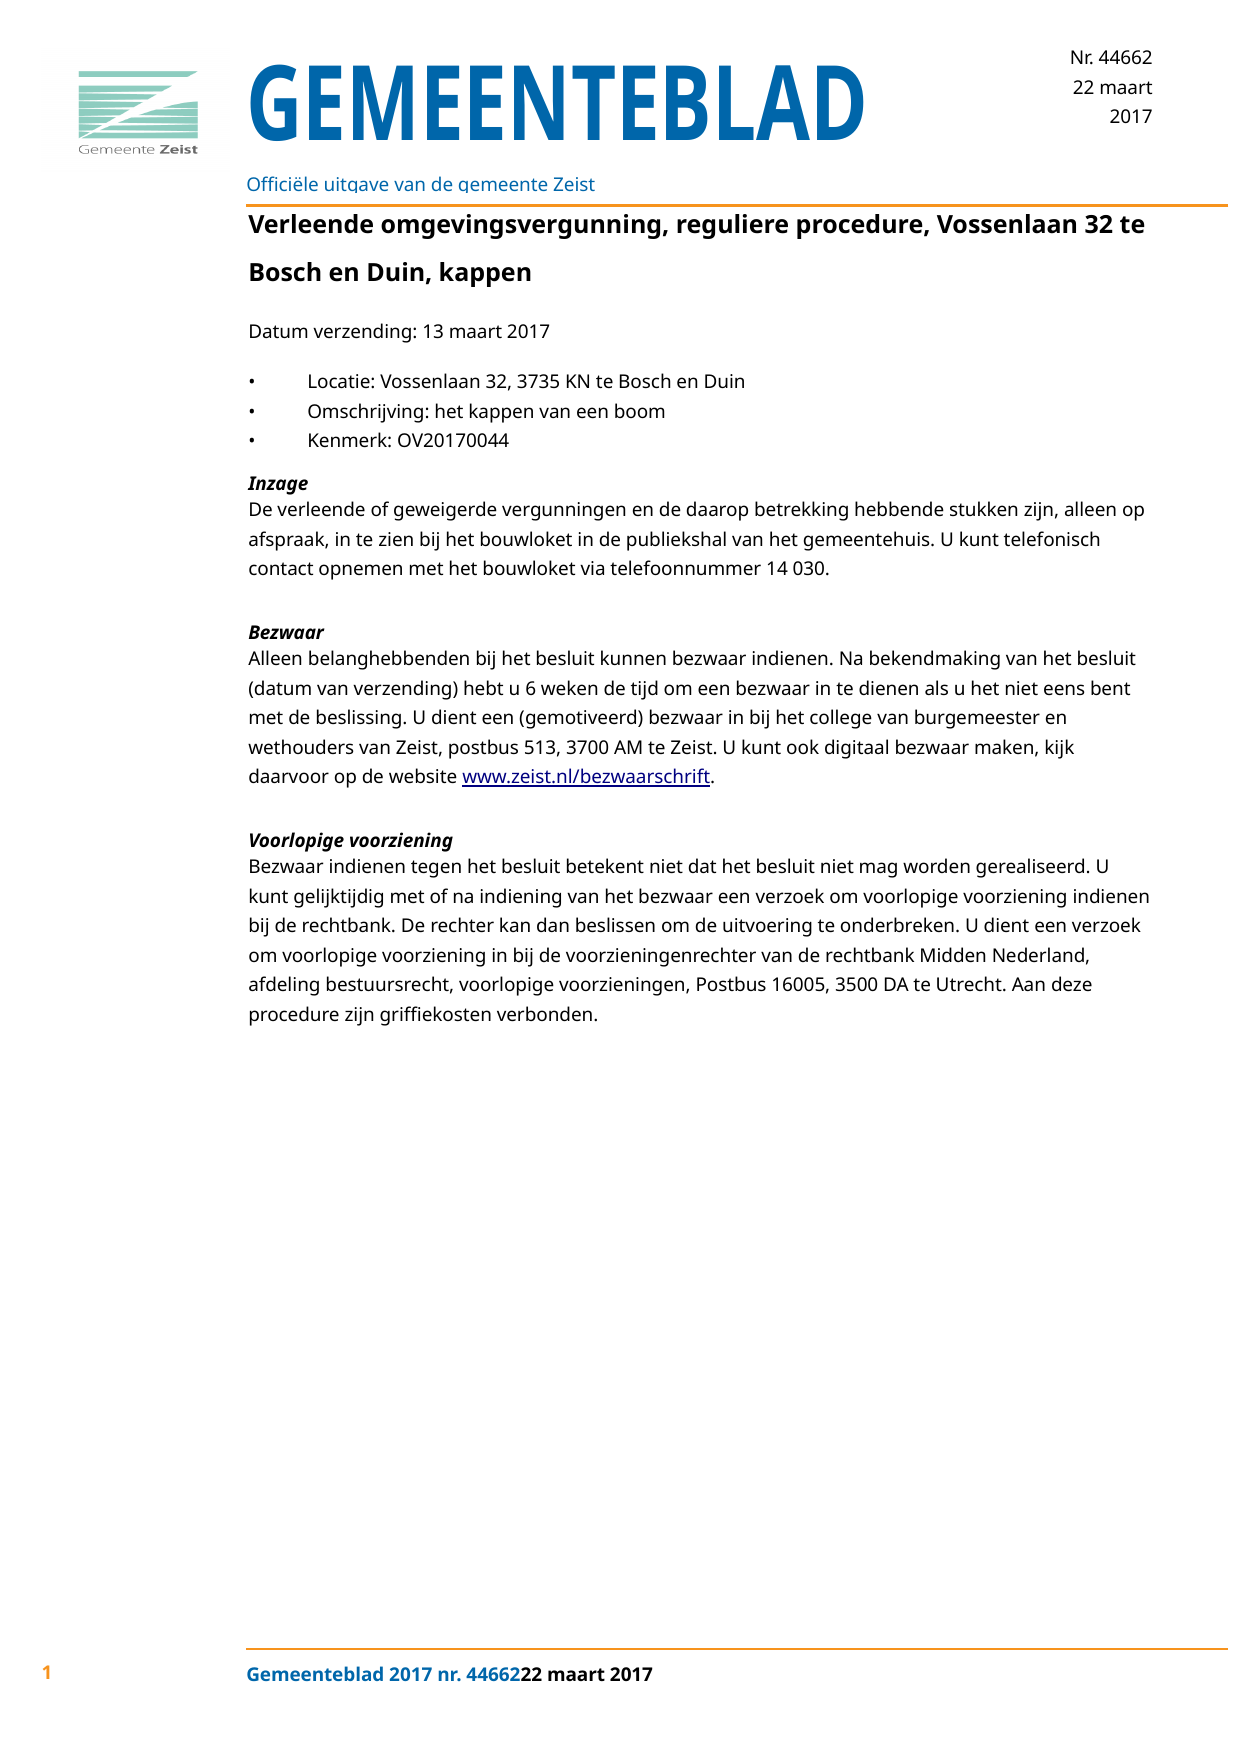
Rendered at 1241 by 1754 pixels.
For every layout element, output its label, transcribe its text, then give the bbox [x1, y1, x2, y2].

text Datum verzending: 13 maart 2017 [248, 318, 1152, 344]
text Voorlopige voorziening [248, 827, 1152, 853]
text Alleen belanghebbenden bij het besluit kunnen bezwaar indienen. Na bekendmaking van het besluit (datum van verzending) hebt u 6 weken de tijd om een bezwaar in te dienen als u het niet eens bent met de beslissing. U dient een (gemotiveerd) bezwaar in bij het college van burgemeester en wethouders van Zeist, postbus 513, 3700 AM te Zeist. U kunt ook digitaal bezwaar maken, kijk daarvoor op de website www.zeist.nl/bezwaarschrift. [248, 645, 1152, 789]
text Verleende omgevingsvergunning, reguliere procedure, Vossenlaan 32 te Bosch en Duin, kappen [248, 207, 1152, 288]
text Bezwaar [248, 619, 1152, 645]
picture [41, 47, 231, 172]
text Inzage [248, 471, 1152, 496]
list Omschrijving: het kappen van een boom [248, 398, 1152, 424]
text De verleende of geweigerde vergunningen en de daarop betrekking hebbende stukken zijn, alleen op afspraak, in te zien bij het bouwloket in de publiekshal van het gemeentehuis. U kunt telefonisch contact opnemen met het bouwloket via telefoonnummer 14 030. [248, 496, 1152, 581]
list Locatie: Vossenlaan 32, 3735 KN te Bosch en Duin [248, 368, 1152, 394]
list Kenmerk: OV20170044 [248, 427, 1152, 453]
text Bezwaar indienen tegen het besluit betekent niet dat het besluit niet mag worden gerealiseerd. U kunt gelijktijdig met of na indiening van het bezwaar een verzoek om voorlopige voorziening indienen bij de rechtbank. De rechter kan dan beslissen om de uitvoering te onderbreken. U dient een verzoek om voorlopige voorziening in bij de voorzieningenrechter van de rechtbank Midden Nederland, afdeling bestuursrecht, voorlopige voorzieningen, Postbus 16005, 3500 DA te Utrecht. Aan deze procedure zijn griffiekosten verbonden. [248, 853, 1152, 1027]
